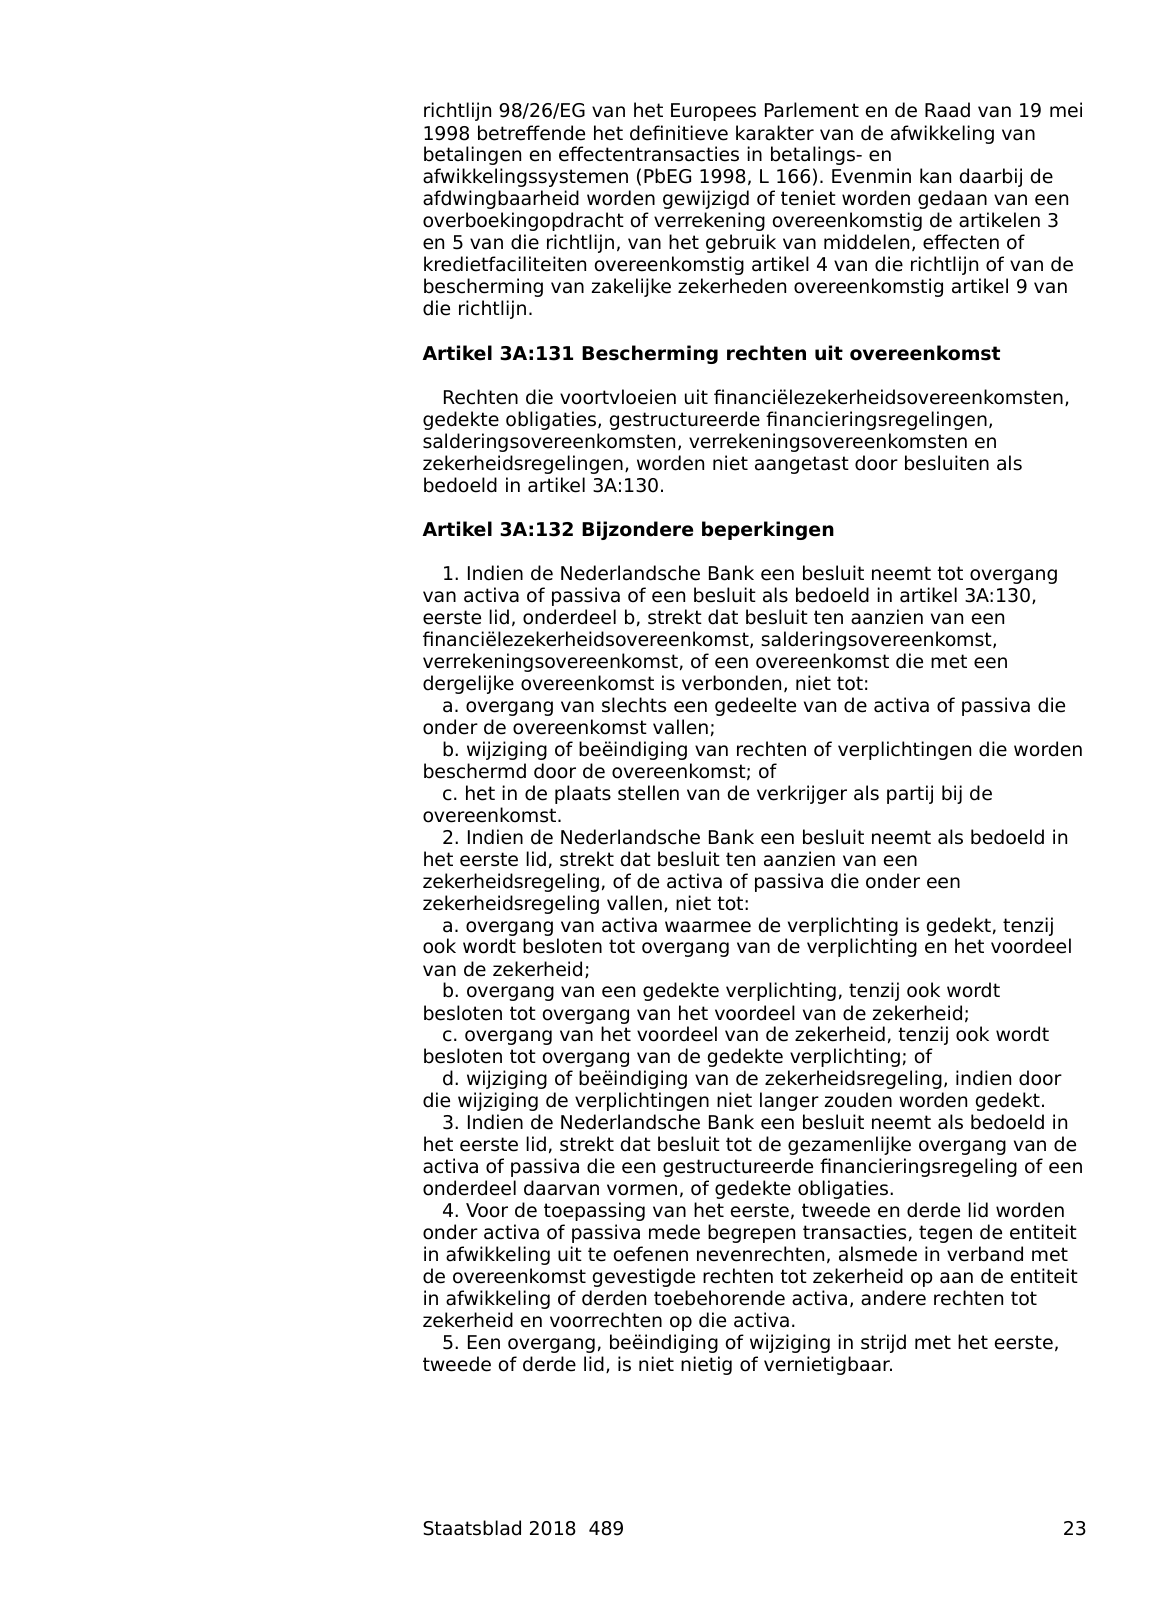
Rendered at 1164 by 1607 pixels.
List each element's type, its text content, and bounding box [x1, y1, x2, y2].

text d. wijziging of beëindiging van de zekerheidsregeling, indien door die wijziging de verplichtingen niet langer zouden worden gedekt. [422, 1068, 1087, 1112]
text 5. Een overgang, beëindiging of wijziging in strijd met het eerste, tweede of derde lid, is niet nietig of vernietigbaar. [422, 1332, 1087, 1376]
subtitle Artikel 3A:132 Bijzondere beperkingen [422, 519, 1087, 541]
text c. overgang van het voordeel van de zekerheid, tenzij ook wordt besloten tot overgang van de gedekte verplichting; of [422, 1024, 1087, 1068]
text richtlijn 98/26/EG van het Europees Parlement en de Raad van 19 mei 1998 betreffende het definitieve karakter van de afwikkeling van betalingen en effectentransacties in betalings- en afwikkelingssystemen (PbEG 1998, L 166). Evenmin kan daarbij de afdwingbaarheid worden gewijzigd of teniet worden gedaan van een overboekingopdracht of verrekening overeenkomstig de artikelen 3 en 5 van die richtlijn, van het gebruik van middelen, effecten of kredietfaciliteiten overeenkomstig artikel 4 van die richtlijn of van de bescherming van zakelijke zekerheden overeenkomstig artikel 9 van die richtlijn. [422, 100, 1087, 320]
text 1. Indien de Nederlandsche Bank een besluit neemt tot overgang van activa of passiva of een besluit als bedoeld in artikel 3A:130, eerste lid, onderdeel b, strekt dat besluit ten aanzien van een financiëlezekerheidsovereenkomst, salderingsovereenkomst, verrekeningsovereenkomst, of een overeenkomst die met een dergelijke overeenkomst is verbonden, niet tot: [422, 563, 1087, 695]
text Rechten die voortvloeien uit financiëlezekerheidsovereenkomsten, gedekte obligaties, gestructureerde financieringsregelingen, salderingsovereenkomsten, verrekeningsovereenkomsten en zekerheidsregelingen, worden niet aangetast door besluiten als bedoeld in artikel 3A:130. [422, 387, 1087, 496]
text 4. Voor de toepassing van het eerste, tweede en derde lid worden onder activa of passiva mede begrepen transacties, tegen de entiteit in afwikkeling uit te oefenen nevenrechten, alsmede in verband met de overeenkomst gevestigde rechten tot zekerheid op aan de entiteit in afwikkeling of derden toebehorende activa, andere rechten tot zekerheid en voorrechten op die activa. [422, 1200, 1087, 1332]
text a. overgang van activa waarmee de verplichting is gedekt, tenzij ook wordt besloten tot overgang van de verplichting en het voordeel van de zekerheid; [422, 914, 1087, 980]
text b. wijziging of beëindiging van rechten of verplichtingen die worden beschermd door de overeenkomst; of [422, 739, 1087, 783]
text c. het in de plaats stellen van de verkrijger als partij bij de overeenkomst. [422, 783, 1087, 827]
text 3. Indien de Nederlandsche Bank een besluit neemt als bedoeld in het eerste lid, strekt dat besluit tot de gezamenlijke overgang van de activa of passiva die een gestructureerde financieringsregeling of een onderdeel daarvan vormen, of gedekte obligaties. [422, 1112, 1087, 1200]
text 2. Indien de Nederlandsche Bank een besluit neemt als bedoeld in het eerste lid, strekt dat besluit ten aanzien van een zekerheidsregeling, of de activa of passiva die onder een zekerheidsregeling vallen, niet tot: [422, 827, 1087, 914]
text b. overgang van een gedekte verplichting, tenzij ook wordt besloten tot overgang van het voordeel van de zekerheid; [422, 980, 1087, 1024]
subtitle Artikel 3A:131 Bescherming rechten uit overeenkomst [422, 342, 1087, 364]
text a. overgang van slechts een gedeelte van de activa of passiva die onder de overeenkomst vallen; [422, 695, 1087, 739]
